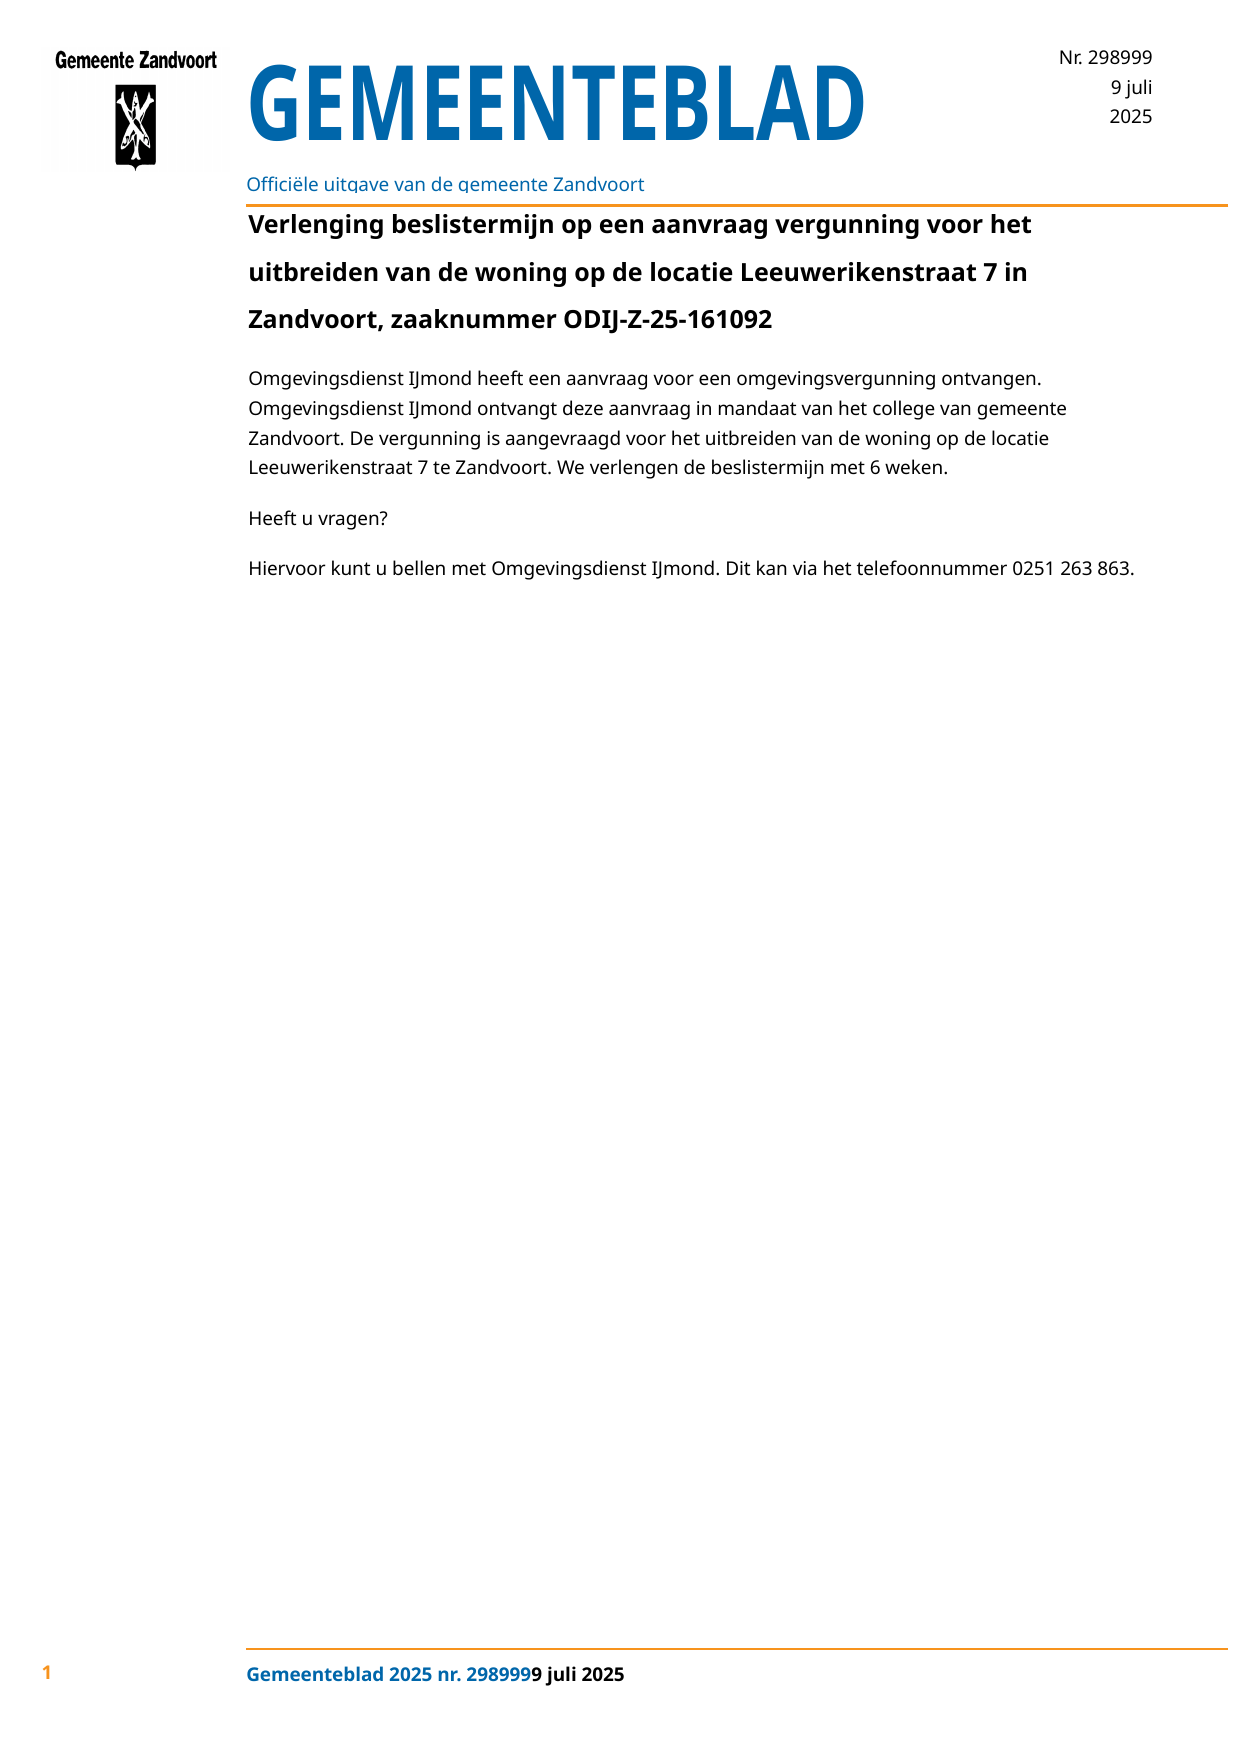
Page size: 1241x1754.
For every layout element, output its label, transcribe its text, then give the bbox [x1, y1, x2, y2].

text Omgevingsdienst IJmond heeft een aanvraag voor een omgevingsvergunning ontvangen. Omgevingsdienst IJmond ontvangt deze aanvraag in mandaat van het college van gemeente Zandvoort. De vergunning is aangevraagd voor het uitbreiden van de woning op de locatie Leeuwerikenstraat 7 te Zandvoort. We verlengen de beslistermijn met 6 weken. [248, 366, 1152, 480]
text Heeft u vragen? [248, 505, 1152, 530]
picture [41, 47, 231, 172]
text Hiervoor kunt u bellen met Omgevingsdienst IJmond. Dit kan via het telefoonnummer 0251 263 863. [248, 555, 1152, 581]
text Verlenging beslistermijn op een aanvraag vergunning voor het uitbreiden van de woning op de locatie Leeuwerikenstraat 7 in Zandvoort, zaaknummer ODIJ-Z-25-161092 [248, 207, 1152, 336]
